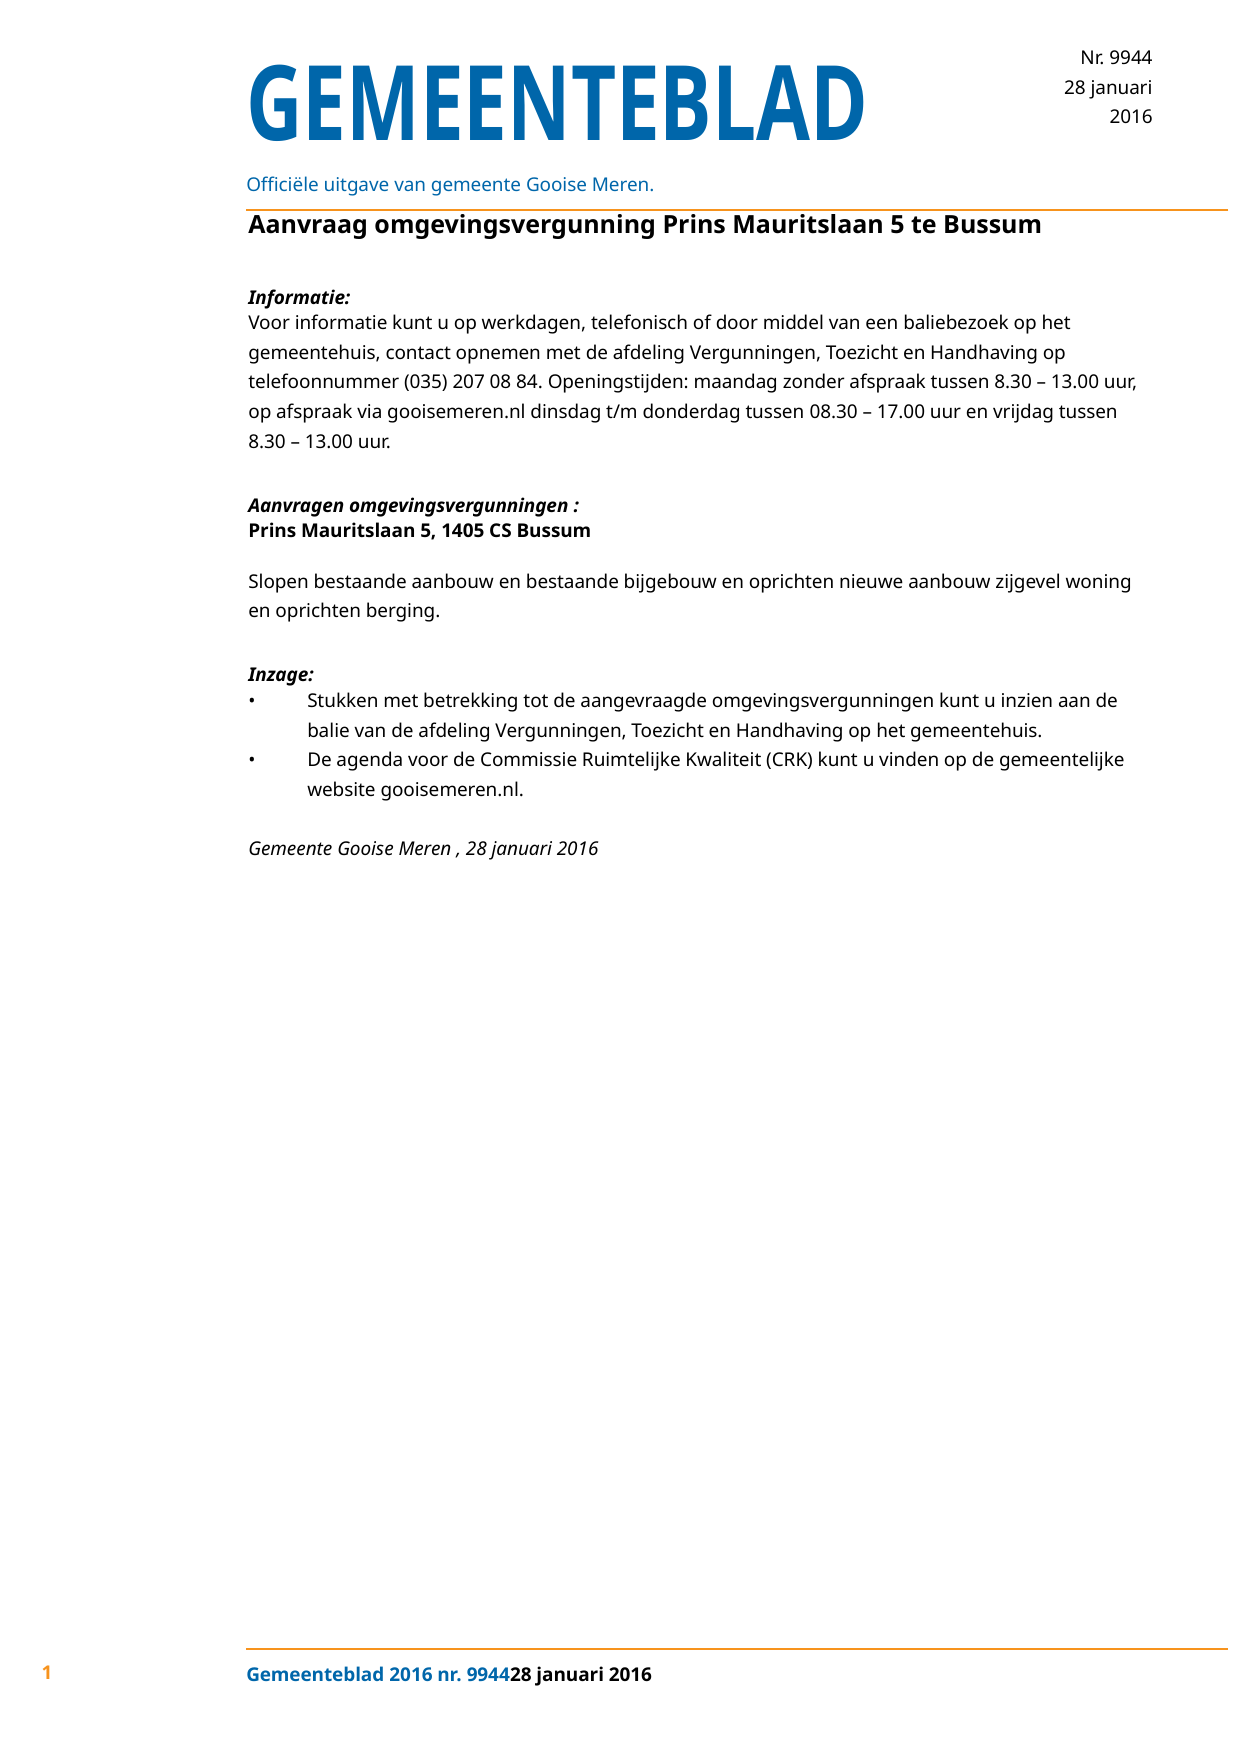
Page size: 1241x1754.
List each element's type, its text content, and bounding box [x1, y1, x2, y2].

text Aanvragen omgevingsvergunningen : [248, 492, 1152, 518]
list Stukken met betrekking tot de aangevraagde omgevingsvergunningen kunt u inzien aan de balie van de afdeling Vergunningen, Toezicht en Handhaving op het gemeentehuis. [248, 687, 1152, 743]
text Prins Mauritslaan 5, 1405 CS Bussum [248, 518, 1152, 543]
list De agenda voor de Commissie Ruimtelijke Kwaliteit (CRK) kunt u vinden op de gemeentelijke website gooisemeren.nl. [248, 746, 1152, 802]
text Inzage: [248, 662, 1152, 687]
text Informatie: [248, 284, 1152, 309]
text Slopen bestaande aanbouw en bestaande bijgebouw en oprichten nieuwe aanbouw zijgevel woning en oprichten berging. [248, 568, 1152, 623]
picture [41, 47, 231, 172]
text Aanvraag omgevingsvergunning Prins Mauritslaan 5 te Bussum [248, 211, 1152, 241]
text Voor informatie kunt u op werkdagen, telefonisch of door middel van een baliebezoek op het gemeentehuis, contact opnemen met de afdeling Vergunningen, Toezicht en Handhaving op telefoonnummer (035) 207 08 84. Openingstijden: maandag zonder afspraak tussen 8.30 – 13.00 uur, op afspraak via gooisemeren.nl dinsdag t/m donderdag tussen 08.30 – 17.00 uur en vrijdag tussen 8.30 – 13.00 uur. [248, 309, 1152, 454]
text Gemeente Gooise Meren , 28 januari 2016 [248, 835, 1152, 861]
